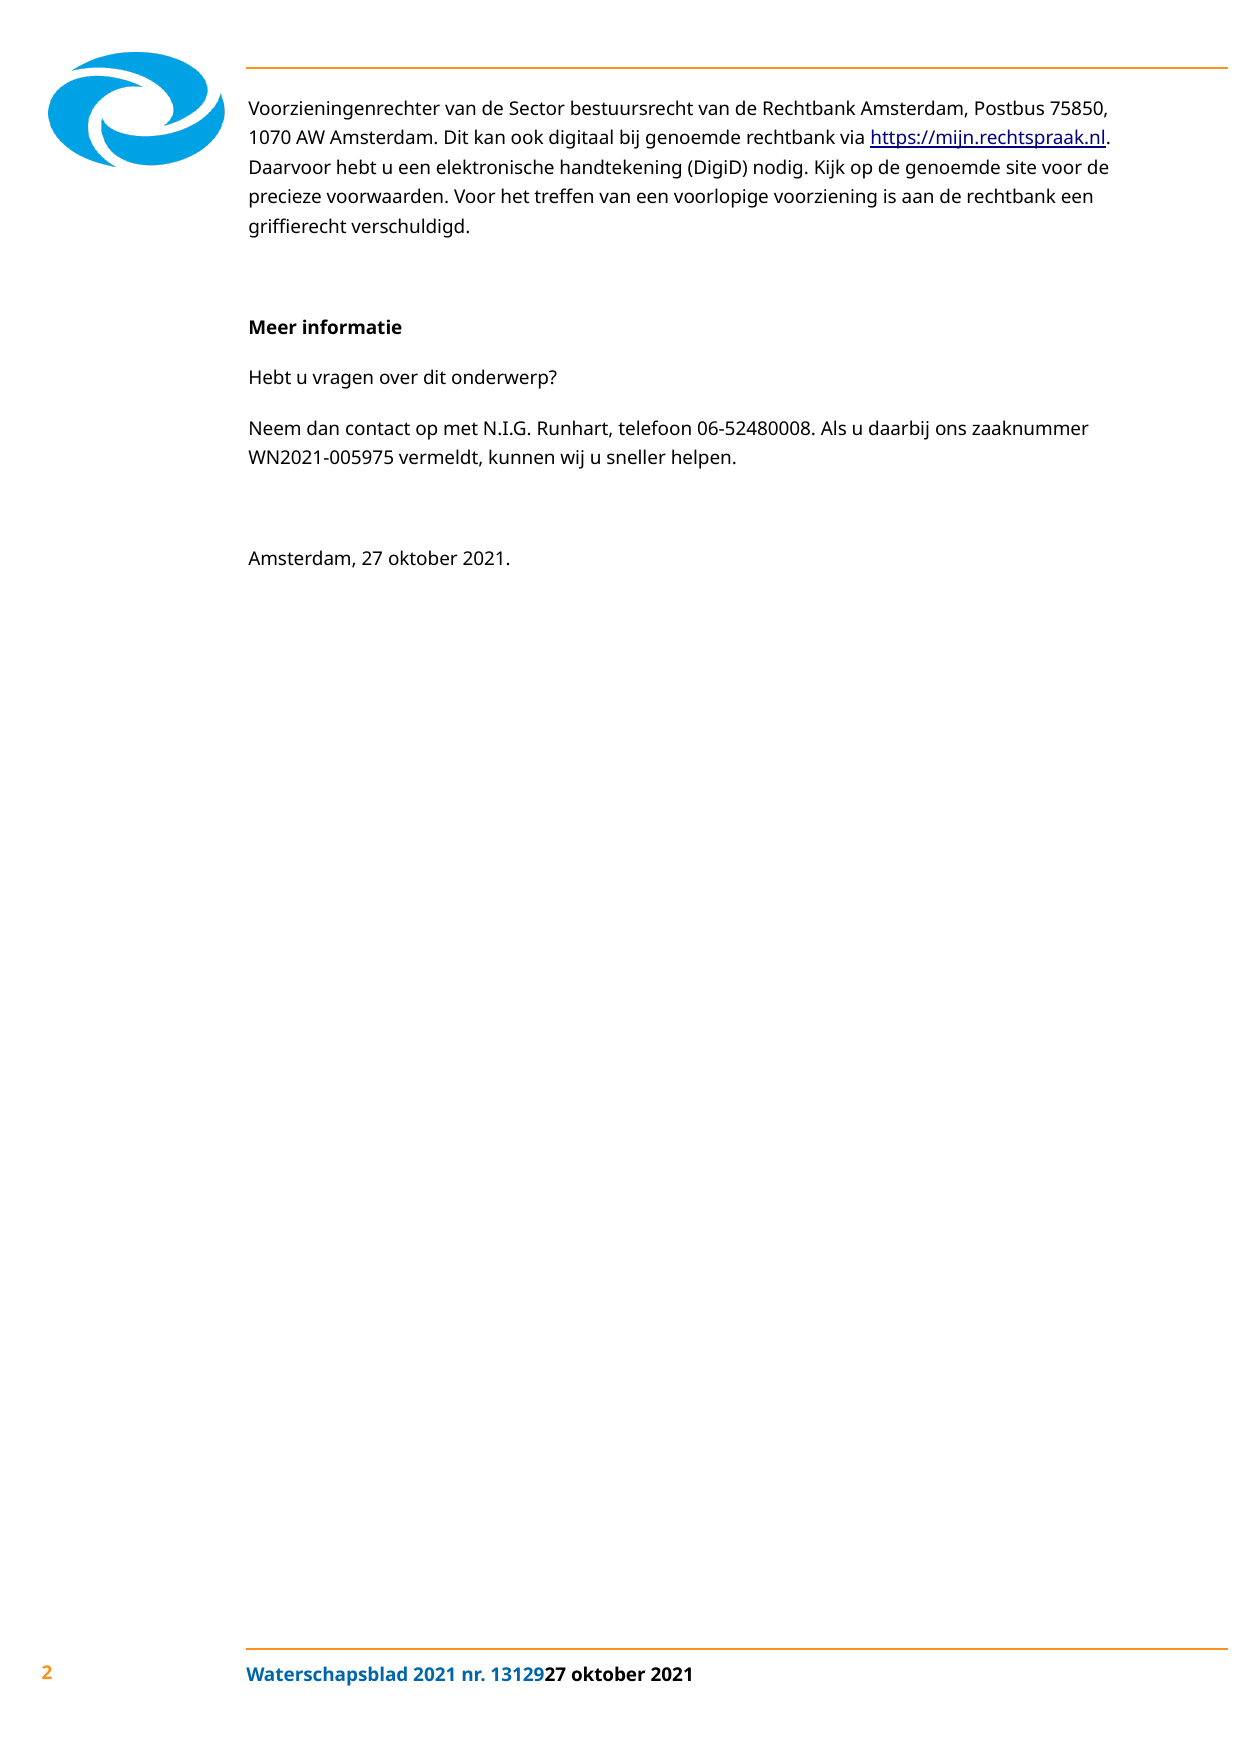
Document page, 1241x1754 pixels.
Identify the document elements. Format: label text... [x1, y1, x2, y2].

text Voorzieningenrechter van de Sector bestuursrecht van de Rechtbank Amsterdam, Postbus 75850, 1070 AW Amsterdam. Dit kan ook digitaal bij genoemde rechtbank via https://mijn.rechtspraak.nl. Daarvoor hebt u een elektronische handtekening (DigiD) nodig. Kijk op de genoemde site voor de precieze voorwaarden. Voor het treffen van een voorlopige voorziening is aan de rechtbank een griffierecht verschuldigd. [248, 95, 1152, 239]
text Neem dan contact op met N.I.G. Runhart, telefoon 06-52480008. Als u daarbij ons zaaknummer WN2021-005975 vermeldt, kunnen wij u sneller helpen. [248, 415, 1152, 470]
text Meer informatie [248, 314, 1152, 340]
picture [41, 47, 231, 172]
text Hebt u vragen over dit onderwerp? [248, 364, 1152, 390]
text Amsterdam, 27 oktober 2021. [248, 545, 1152, 571]
